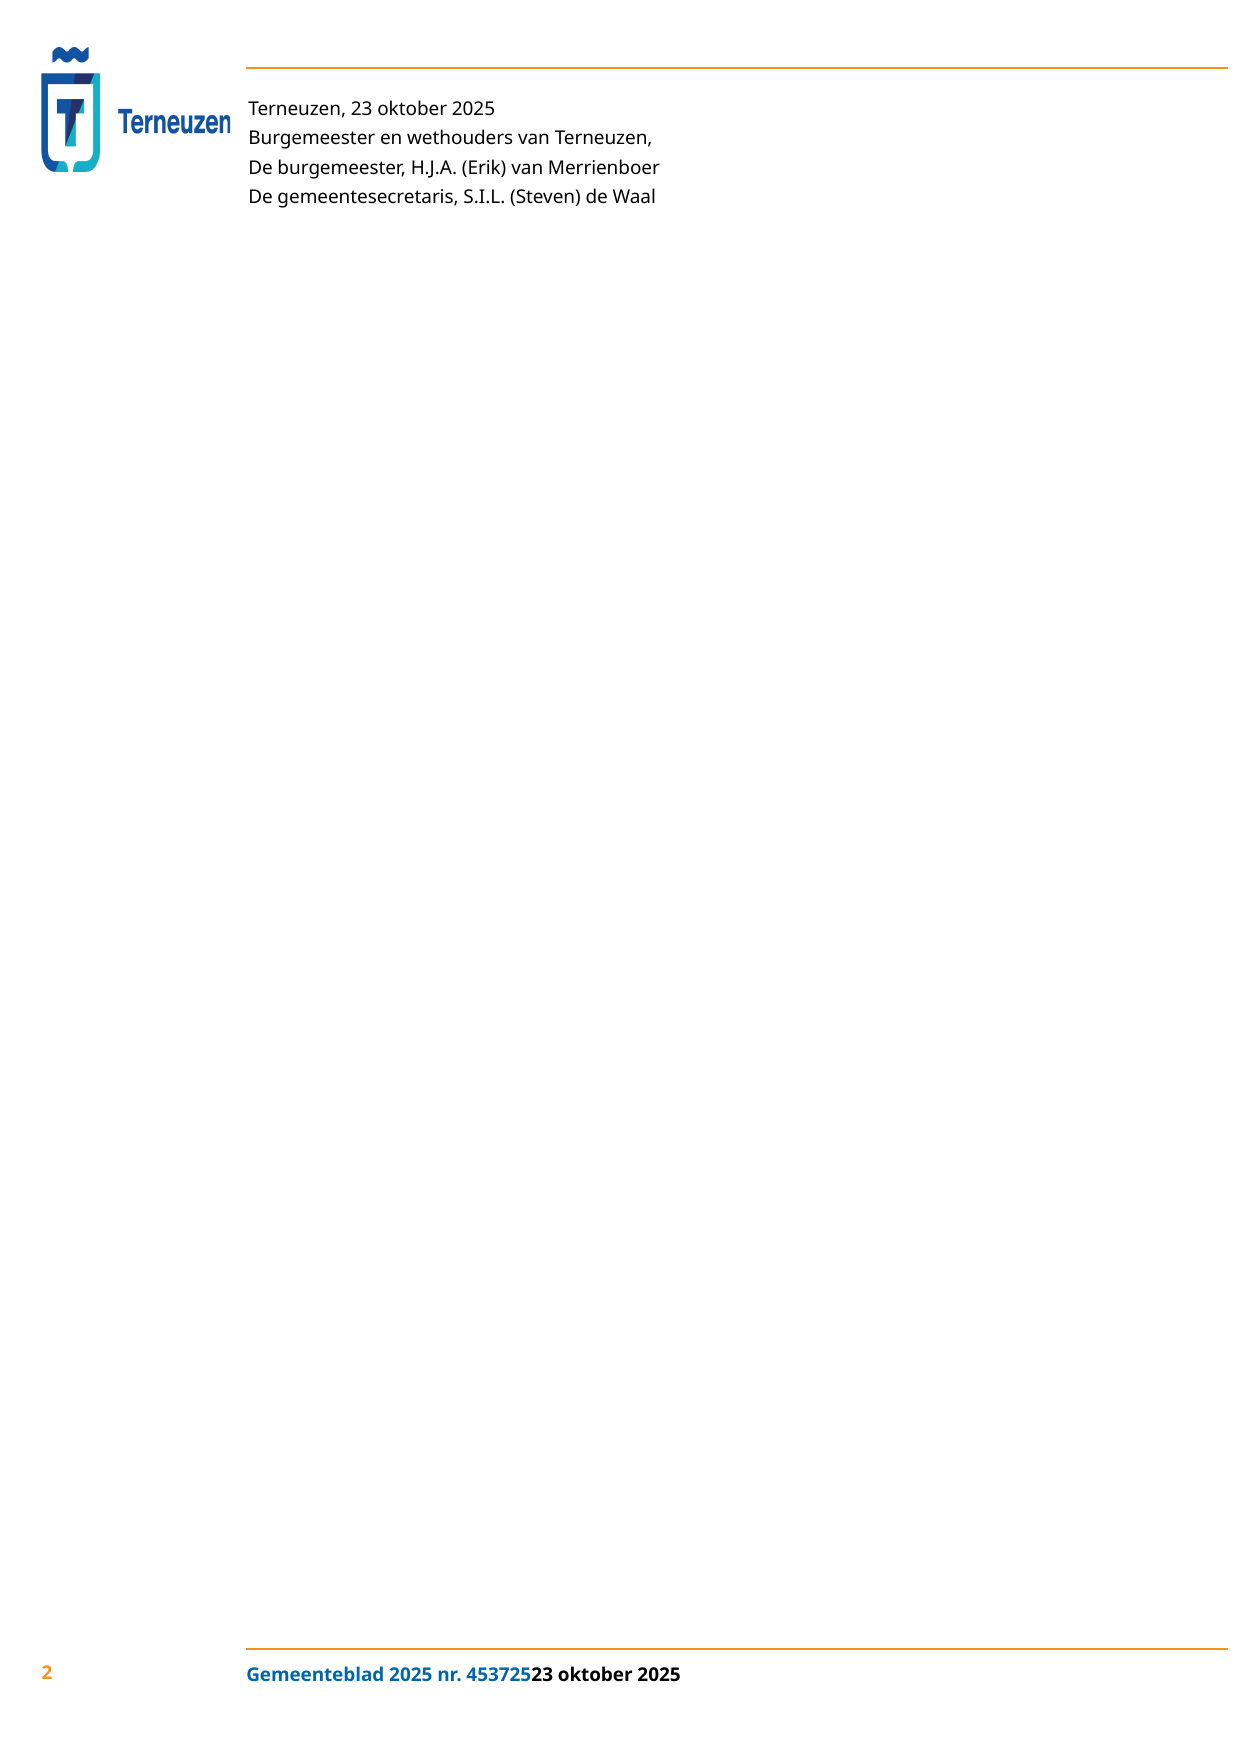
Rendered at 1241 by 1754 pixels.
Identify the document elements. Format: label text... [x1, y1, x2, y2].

picture [41, 47, 231, 172]
text De gemeentesecretaris, S.I.L. (Steven) de Waal [248, 183, 1152, 209]
text De burgemeester, H.J.A. (Erik) van Merrienboer [248, 154, 1152, 180]
text Terneuzen, 23 oktober 2025 [248, 95, 1152, 121]
text Burgemeester en wethouders van Terneuzen, [248, 124, 1152, 150]
